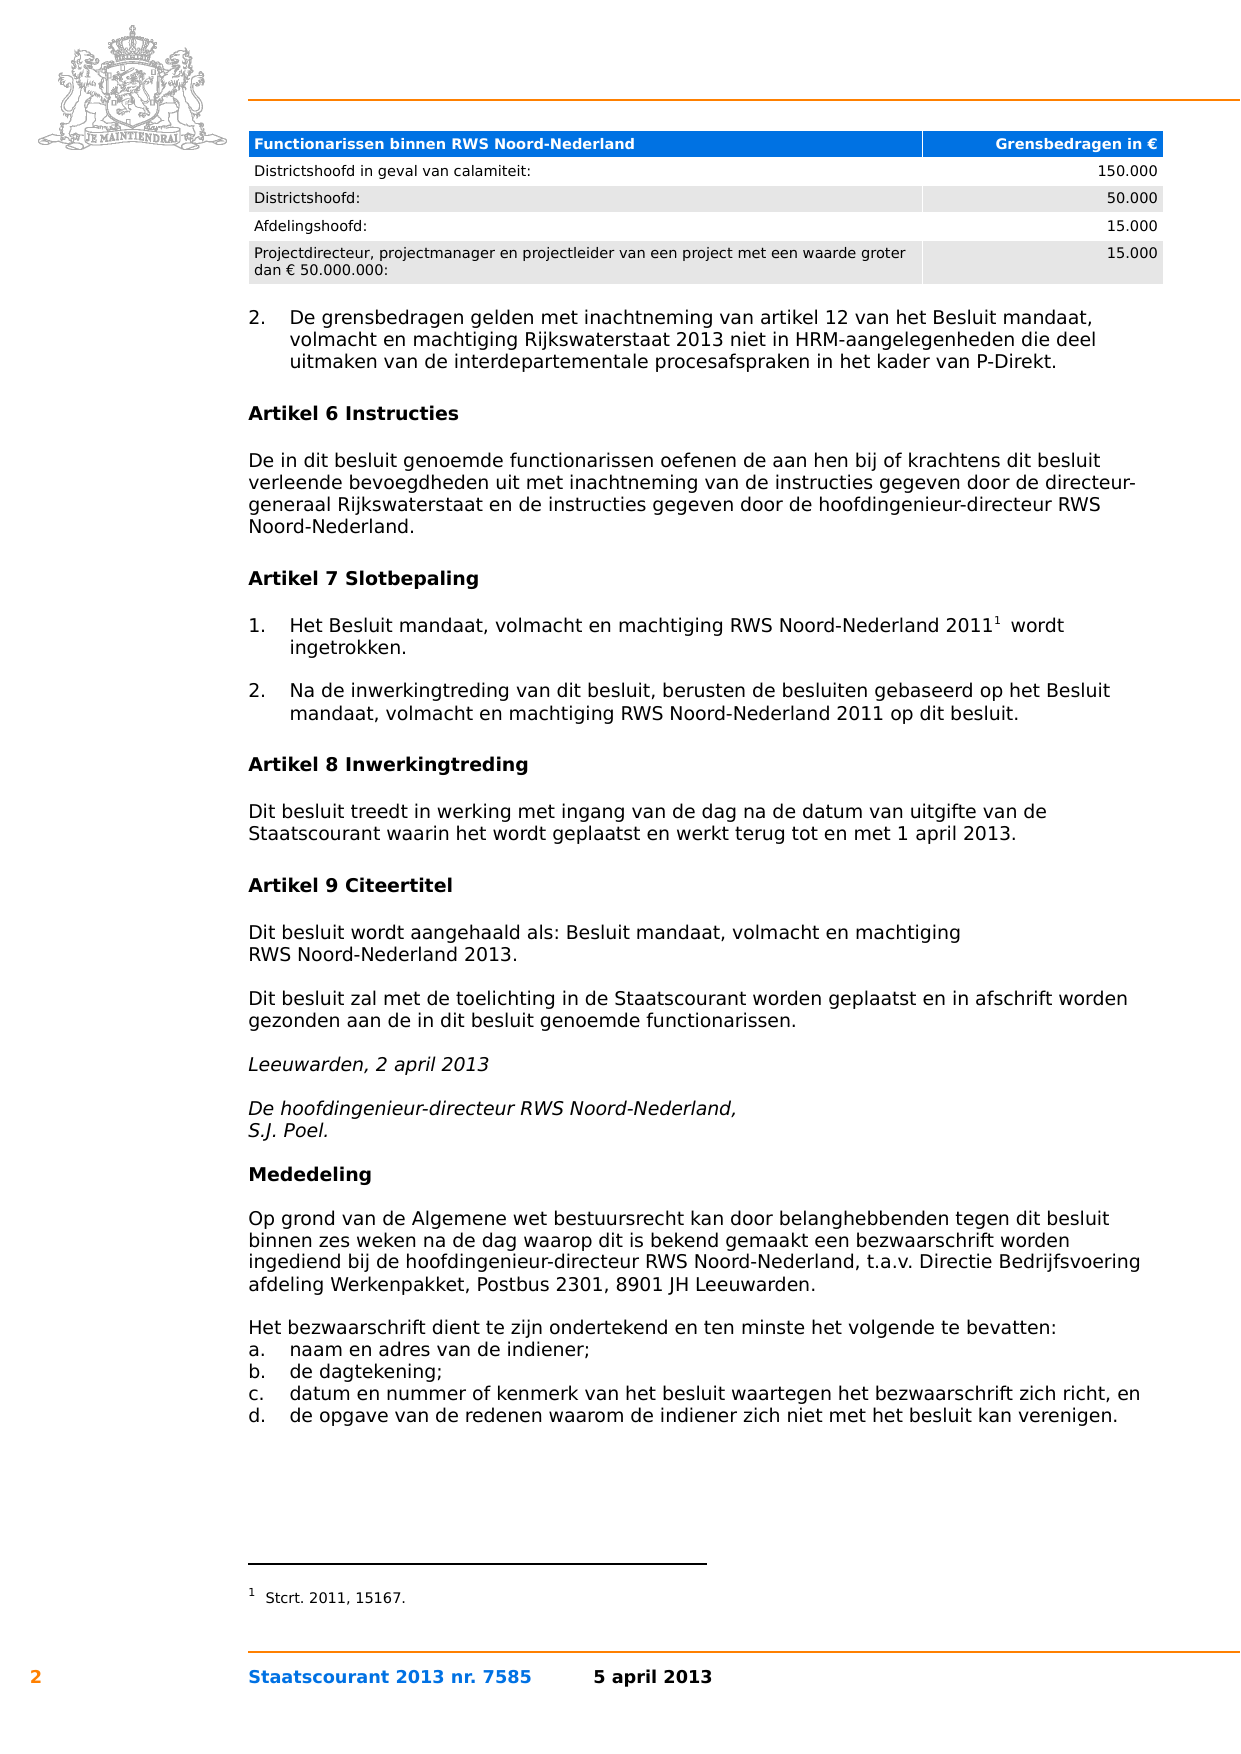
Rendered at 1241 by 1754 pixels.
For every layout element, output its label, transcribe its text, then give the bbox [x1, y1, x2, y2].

table_cell Afdelingshoofd: [249, 213, 922, 239]
text c. datum en nummer of kenmerk van het besluit waartegen het bezwaarschrift zich richt, en [248, 1383, 1163, 1405]
table_cell Districtshoofd: [249, 186, 922, 212]
picture [38, 25, 227, 150]
text Mededeling [248, 1164, 1163, 1186]
text De in dit besluit genoemde functionarissen oefenen de aan hen bij of krachtens dit besluit verleende bevoegdheden uit met inachtneming van de instructies gegeven door de directeur-generaal Rijkswaterstaat en de instructies gegeven door de hoofdingenieur-directeur RWS Noord-Nederland. [248, 450, 1163, 538]
text Leeuwarden, 2 april 2013 [248, 1054, 1163, 1076]
text Dit besluit zal met de toelichting in de Staatscourant worden geplaatst en in afschrift worden gezonden aan de in dit besluit genoemde functionarissen. [248, 988, 1163, 1032]
text Het bezwaarschrift dient te zijn ondertekend en ten minste het volgende te bevatten: [248, 1317, 1163, 1339]
table_cell 15.000 [923, 213, 1163, 239]
table_cell Districtshoofd in geval van calamiteit: [249, 158, 922, 185]
text Dit besluit treedt in werking met ingang van de dag na de datum van uitgifte van de Staatscourant waarin het wordt geplaatst en werkt terug tot en met 1 april 2013. [248, 801, 1163, 845]
text 2. Na de inwerkingtreding van dit besluit, berusten de besluiten gebaseerd op het Besluit mandaat, volmacht en machtiging RWS Noord-Nederland 2011 op dit besluit. [248, 680, 1163, 724]
subtitle Artikel 9 Citeertitel [248, 875, 1163, 897]
table_cell 50.000 [923, 186, 1163, 212]
text d. de opgave van de redenen waarom de indiener zich niet met het besluit kan verenigen. [248, 1405, 1163, 1427]
text b. de dagtekening; [248, 1361, 1163, 1383]
text 1. Het Besluit mandaat, volmacht en machtiging RWS Noord-Nederland 2011 wordt ingetrokken. [248, 614, 1163, 658]
table_header Functionarissen binnen RWS Noord-Nederland [249, 131, 922, 157]
text RWS Noord-Nederland 2013. [248, 944, 1163, 966]
subtitle Artikel 8 Inwerkingtreding [248, 754, 1163, 776]
text a. naam en adres van de indiener; [248, 1339, 1163, 1361]
subtitle Artikel 7 Slotbepaling [248, 568, 1163, 589]
text Op grond van de Algemene wet bestuursrecht kan door belanghebbenden tegen dit besluit binnen zes weken na de dag waarop dit is bekend gemaakt een bezwaarschrift worden ingediend bij de hoofdingenieur-directeur RWS Noord-Nederland, t.a.v. Directie Bedrijfsvoering afdeling Werkenpakket, Postbus 2301, 8901 JH Leeuwarden. [248, 1207, 1163, 1295]
subtitle Artikel 6 Instructies [248, 403, 1163, 425]
text Dit besluit wordt aangehaald als: Besluit mandaat, volmacht en machtiging [248, 922, 1163, 944]
table_cell Projectdirecteur, projectmanager en projectleider van een project met een waarde groter dan € 50.000.000: [249, 241, 922, 284]
text Stcrt. 2011, 15167. [248, 1586, 1163, 1608]
table_cell 150.000 [923, 158, 1163, 185]
text De hoofdingenieur-directeur RWS Noord-Nederland, S.J. Poel. [248, 1098, 1163, 1142]
table_cell 15.000 [923, 241, 1163, 284]
text 2. De grensbedragen gelden met inachtneming van artikel 12 van het Besluit mandaat, volmacht en machtiging Rijkswaterstaat 2013 niet in HRM-aangelegenheden die deel uitmaken van de interdepartementale procesafspraken in het kader van P-Direkt. [248, 307, 1163, 373]
table_header Grensbedragen in € [923, 131, 1163, 157]
